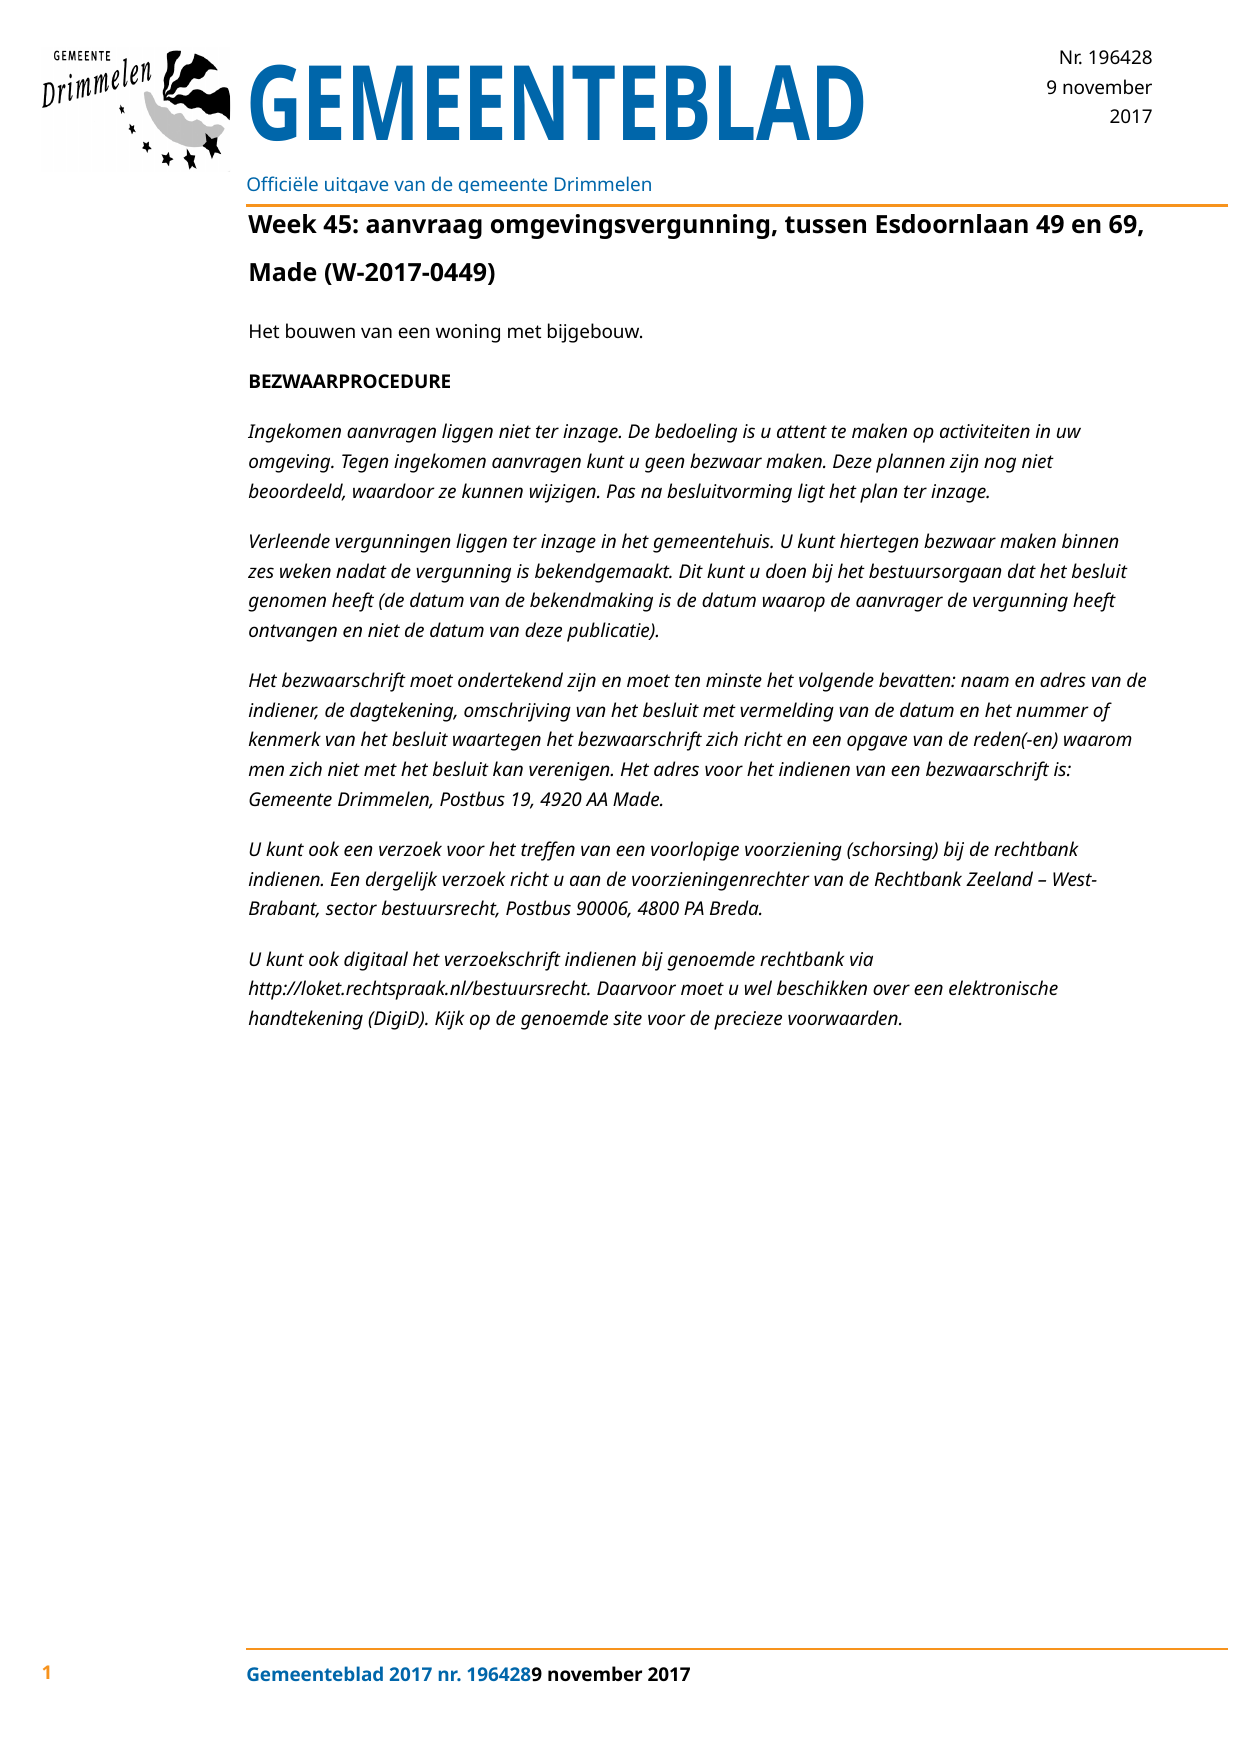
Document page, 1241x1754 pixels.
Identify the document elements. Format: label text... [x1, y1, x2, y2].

picture [41, 47, 231, 172]
text BEZWAARPROCEDURE [248, 368, 1152, 394]
text Week 45: aanvraag omgevingsvergunning, tussen Esdoornlaan 49 en 69, Made (W-2017-0449) [248, 207, 1152, 288]
text U kunt ook digitaal het verzoekschrift indienen bij genoemde rechtbank via http://loket.rechtspraak.nl/bestuursrecht. Daarvoor moet u wel beschikken over een elektronische handtekening (DigiD). Kijk op de genoemde site voor de precieze voorwaarden. [248, 946, 1152, 1031]
text Verleende vergunningen liggen ter inzage in het gemeentehuis. U kunt hiertegen bezwaar maken binnen zes weken nadat de vergunning is bekendgemaakt. Dit kunt u doen bij het bestuursorgaan dat het besluit genomen heeft (de datum van de bekendmaking is de datum waarop de aanvrager de vergunning heeft ontvangen en niet de datum van deze publicatie). [248, 528, 1152, 643]
text Ingekomen aanvragen liggen niet ter inzage. De bedoeling is u attent te maken op activiteiten in uw omgeving. Tegen ingekomen aanvragen kunt u geen bezwaar maken. Deze plannen zijn nog niet beoordeeld, waardoor ze kunnen wijzigen. Pas na besluitvorming ligt het plan ter inzage. [248, 419, 1152, 504]
text Het bezwaarschrift moet ondertekend zijn en moet ten minste het volgende bevatten: naam en adres van de indiener, de dagtekening, omschrijving van het besluit met vermelding van de datum en het nummer of kenmerk van het besluit waartegen het bezwaarschrift zich richt en een opgave van de reden(-en) waarom men zich niet met het besluit kan verenigen. Het adres voor het indienen van een bezwaarschrift is: Gemeente Drimmelen, Postbus 19, 4920 AA Made. [248, 667, 1152, 812]
text Het bouwen van een woning met bijgebouw. [248, 318, 1152, 344]
text U kunt ook een verzoek voor het treffen van een voorlopige voorziening (schorsing) bij de rechtbank indienen. Een dergelijk verzoek richt u aan de voorzieningenrechter van de Rechtbank Zeeland – West-Brabant, sector bestuursrecht, Postbus 90006, 4800 PA Breda. [248, 836, 1152, 921]
